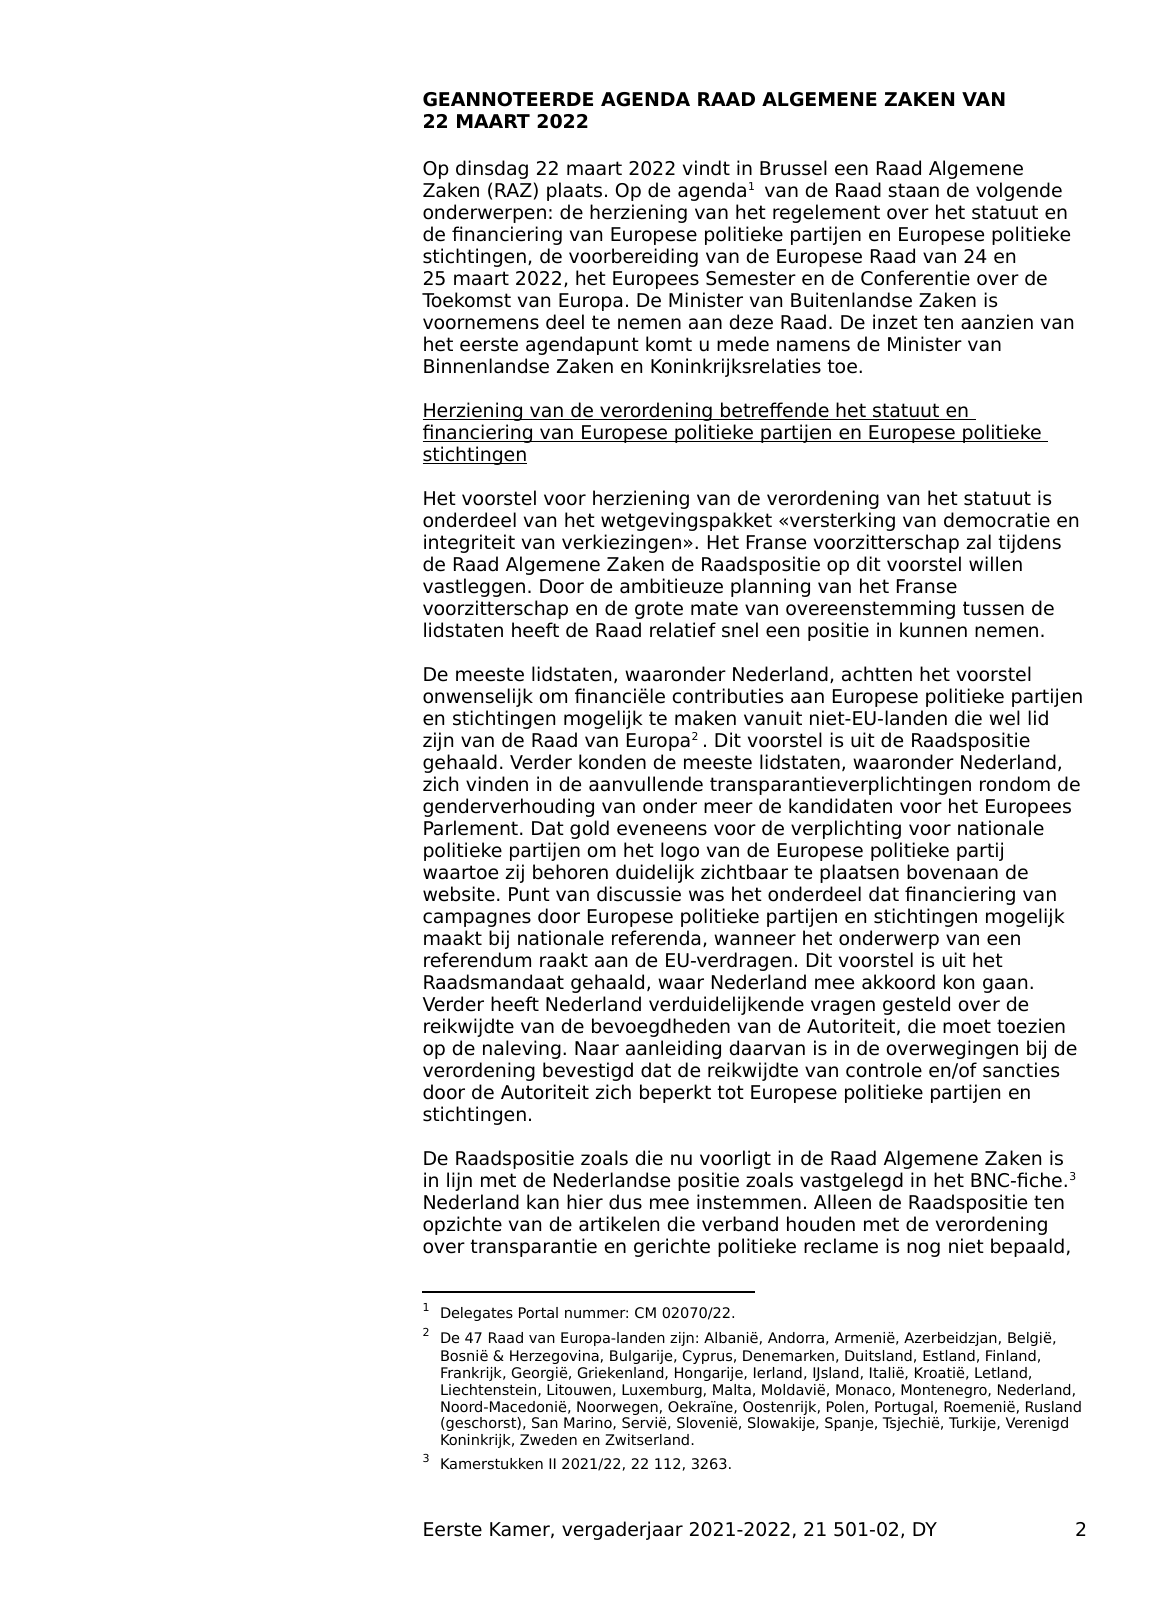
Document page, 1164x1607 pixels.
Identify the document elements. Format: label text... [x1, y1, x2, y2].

text Delegates Portal nummer: CM 02070/22. [422, 1301, 1087, 1323]
text De Raadspositie zoals die nu voorligt in de Raad Algemene Zaken is in lijn met de Nederlandse positie zoals vastgelegd in het BNC-fiche. Nederland kan hier dus mee instemmen. Alleen de Raadspositie ten opzichte van de artikelen die verband houden met de verordening over transparantie en gerichte politieke reclame is nog niet bepaald, [422, 1148, 1087, 1258]
text De 47 Raad van Europa-landen zijn: Albanië, Andorra, Armenië, Azerbeidzjan, België, Bosnië & Herzegovina, Bulgarije, Cyprus, Denemarken, Duitsland, Estland, Finland, Frankrijk, Georgië, Griekenland, Hongarije, Ierland, IJsland, Italië, Kroatië, Letland, Liechtenstein, Litouwen, Luxemburg, Malta, Moldavië, Monaco, Montenegro, Nederland, Noord-Macedonië, Noorwegen, Oekraïne, Oostenrijk, Polen, Portugal, Roemenië, Rusland (geschorst), San Marino, Servië, Slovenië, Slowakije, Spanje, Tsjechië, Turkije, Verenigd Koninkrijk, Zweden en Zwitserland. [422, 1326, 1087, 1449]
text De meeste lidstaten, waaronder Nederland, achtten het voorstel onwenselijk om financiële contributies aan Europese politieke partijen en stichtingen mogelijk te maken vanuit niet-EU-landen die wel lid zijn van de Raad van Europa. Dit voorstel is uit de Raadspositie gehaald. Verder konden de meeste lidstaten, waaronder Nederland, zich vinden in de aanvullende transparantieverplichtingen rondom de genderverhouding van onder meer de kandidaten voor het Europees Parlement. Dat gold eveneens voor de verplichting voor nationale politieke partijen om het logo van de Europese politieke partij waartoe zij behoren duidelijk zichtbaar te plaatsen bovenaan de website. Punt van discussie was het onderdeel dat financiering van campagnes door Europese politieke partijen en stichtingen mogelijk maakt bij nationale referenda, wanneer het onderwerp van een referendum raakt aan de EU-verdragen. Dit voorstel is uit het Raadsmandaat gehaald, waar Nederland mee akkoord kon gaan. Verder heeft Nederland verduidelijkende vragen gesteld over de reikwijdte van de bevoegdheden van de Autoriteit, die moet toezien op de naleving. Naar aanleiding daarvan is in de overwegingen bij de verordening bevestigd dat de reikwijdte van controle en/of sancties door de Autoriteit zich beperkt tot Europese politieke partijen en stichtingen. [422, 664, 1087, 1126]
subtitle Herziening van de verordening betreffende het statuut en financiering van Europese politieke partijen en Europese politieke stichtingen [422, 400, 1087, 466]
text Kamerstukken II 2021/22, 22 112, 3263. [422, 1452, 1087, 1474]
subtitle GEANNOTEERDE AGENDA RAAD ALGEMENE ZAKEN VAN 22 MAART 2022 [422, 89, 1087, 133]
text Op dinsdag 22 maart 2022 vindt in Brussel een Raad Algemene Zaken (RAZ) plaats. Op de agenda van de Raad staan de volgende onderwerpen: de herziening van het regelement over het statuut en de financiering van Europese politieke partijen en Europese politieke stichtingen, de voorbereiding van de Europese Raad van 24 en 25 maart 2022, het Europees Semester en de Conferentie over de Toekomst van Europa. De Minister van Buitenlandse Zaken is voornemens deel te nemen aan deze Raad. De inzet ten aanzien van het eerste agendapunt komt u mede namens de Minister van Binnenlandse Zaken en Koninkrijksrelaties toe. [422, 158, 1087, 378]
text Het voorstel voor herziening van de verordening van het statuut is onderdeel van het wetgevingspakket «versterking van democratie en integriteit van verkiezingen». Het Franse voorzitterschap zal tijdens de Raad Algemene Zaken de Raadspositie op dit voorstel willen vastleggen. Door de ambitieuze planning van het Franse voorzitterschap en de grote mate van overeenstemming tussen de lidstaten heeft de Raad relatief snel een positie in kunnen nemen. [422, 488, 1087, 642]
